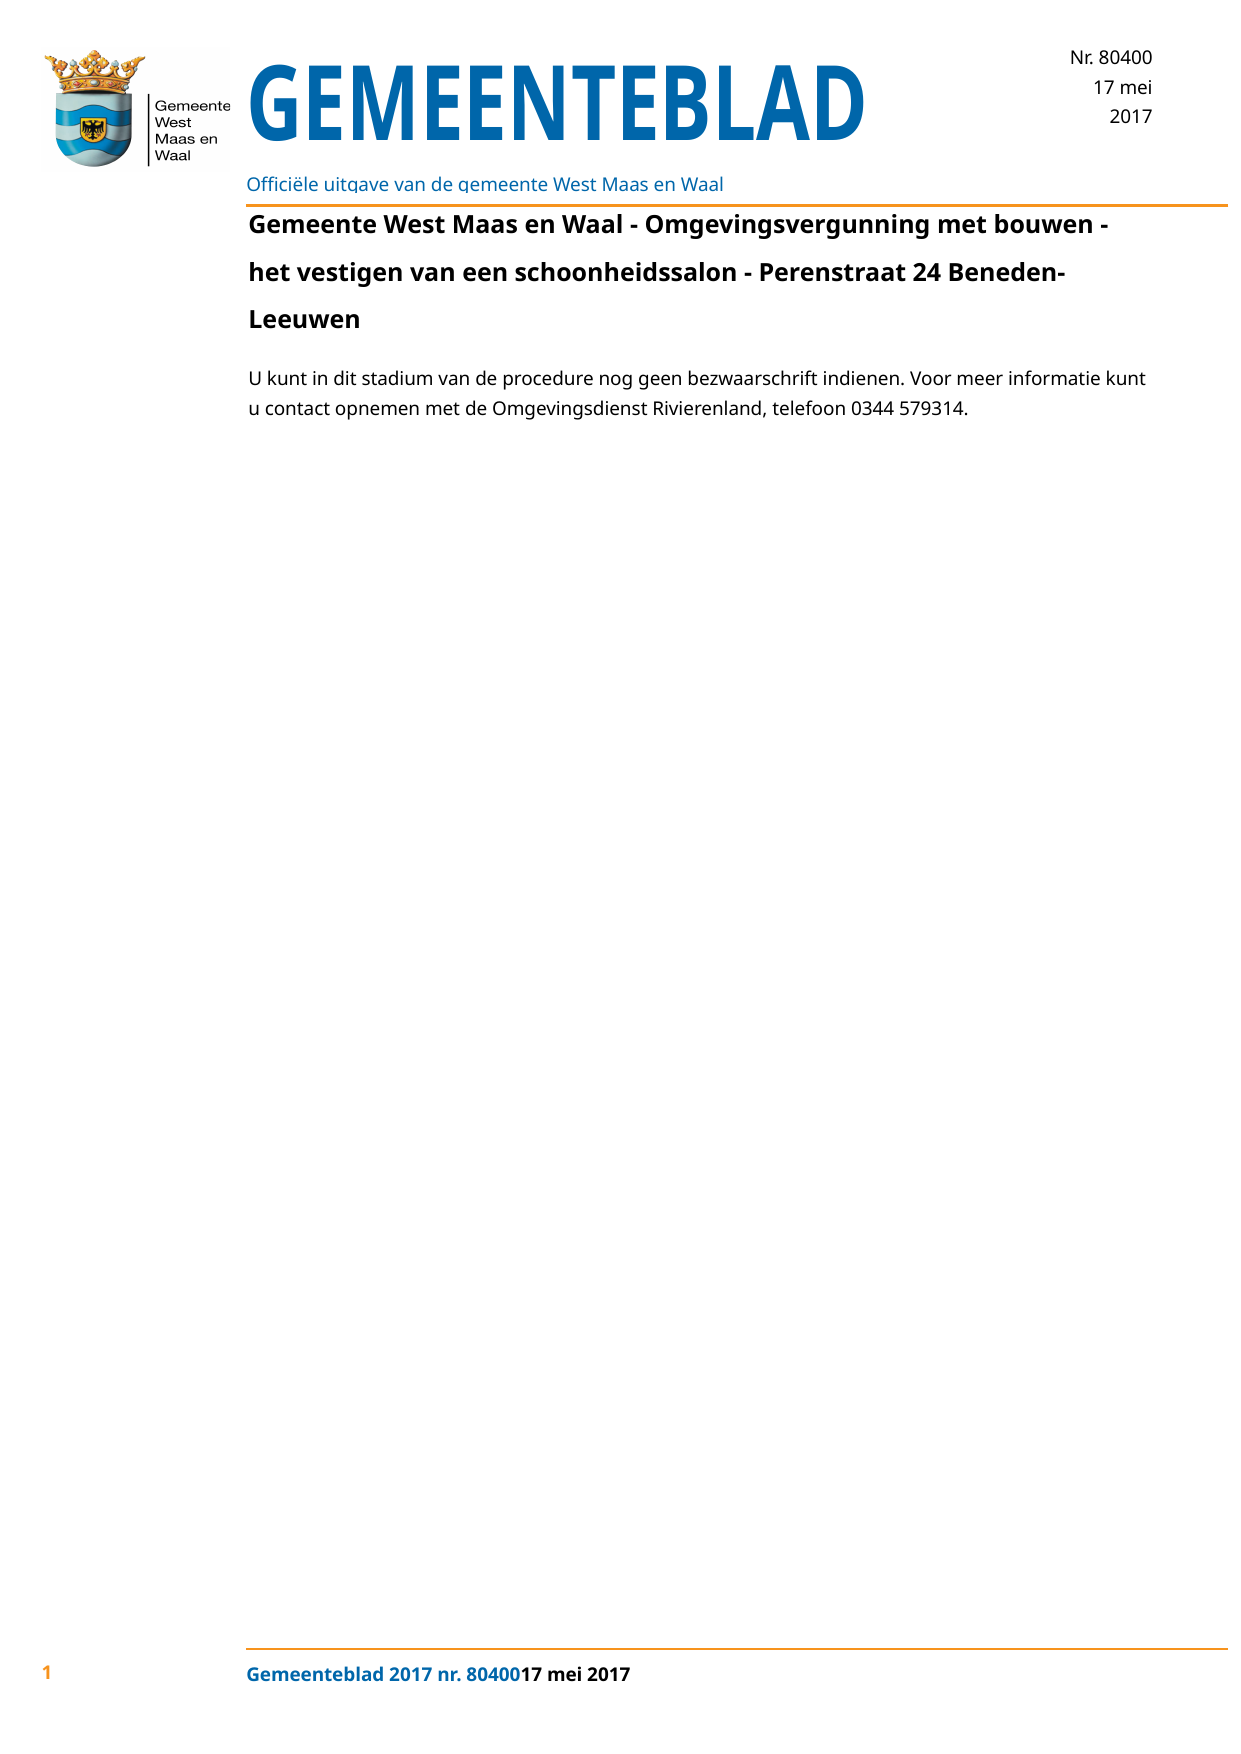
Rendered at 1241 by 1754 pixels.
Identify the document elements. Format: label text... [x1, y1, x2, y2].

text U kunt in dit stadium van de procedure nog geen bezwaarschrift indienen. Voor meer informatie kunt u contact opnemen met de Omgevingsdienst Rivierenland, telefoon 0344 579314. [248, 366, 1152, 421]
picture [41, 47, 231, 172]
text Gemeente West Maas en Waal - Omgevingsvergunning met bouwen - het vestigen van een schoonheidssalon - Perenstraat 24 Beneden-Leeuwen [248, 207, 1152, 336]
